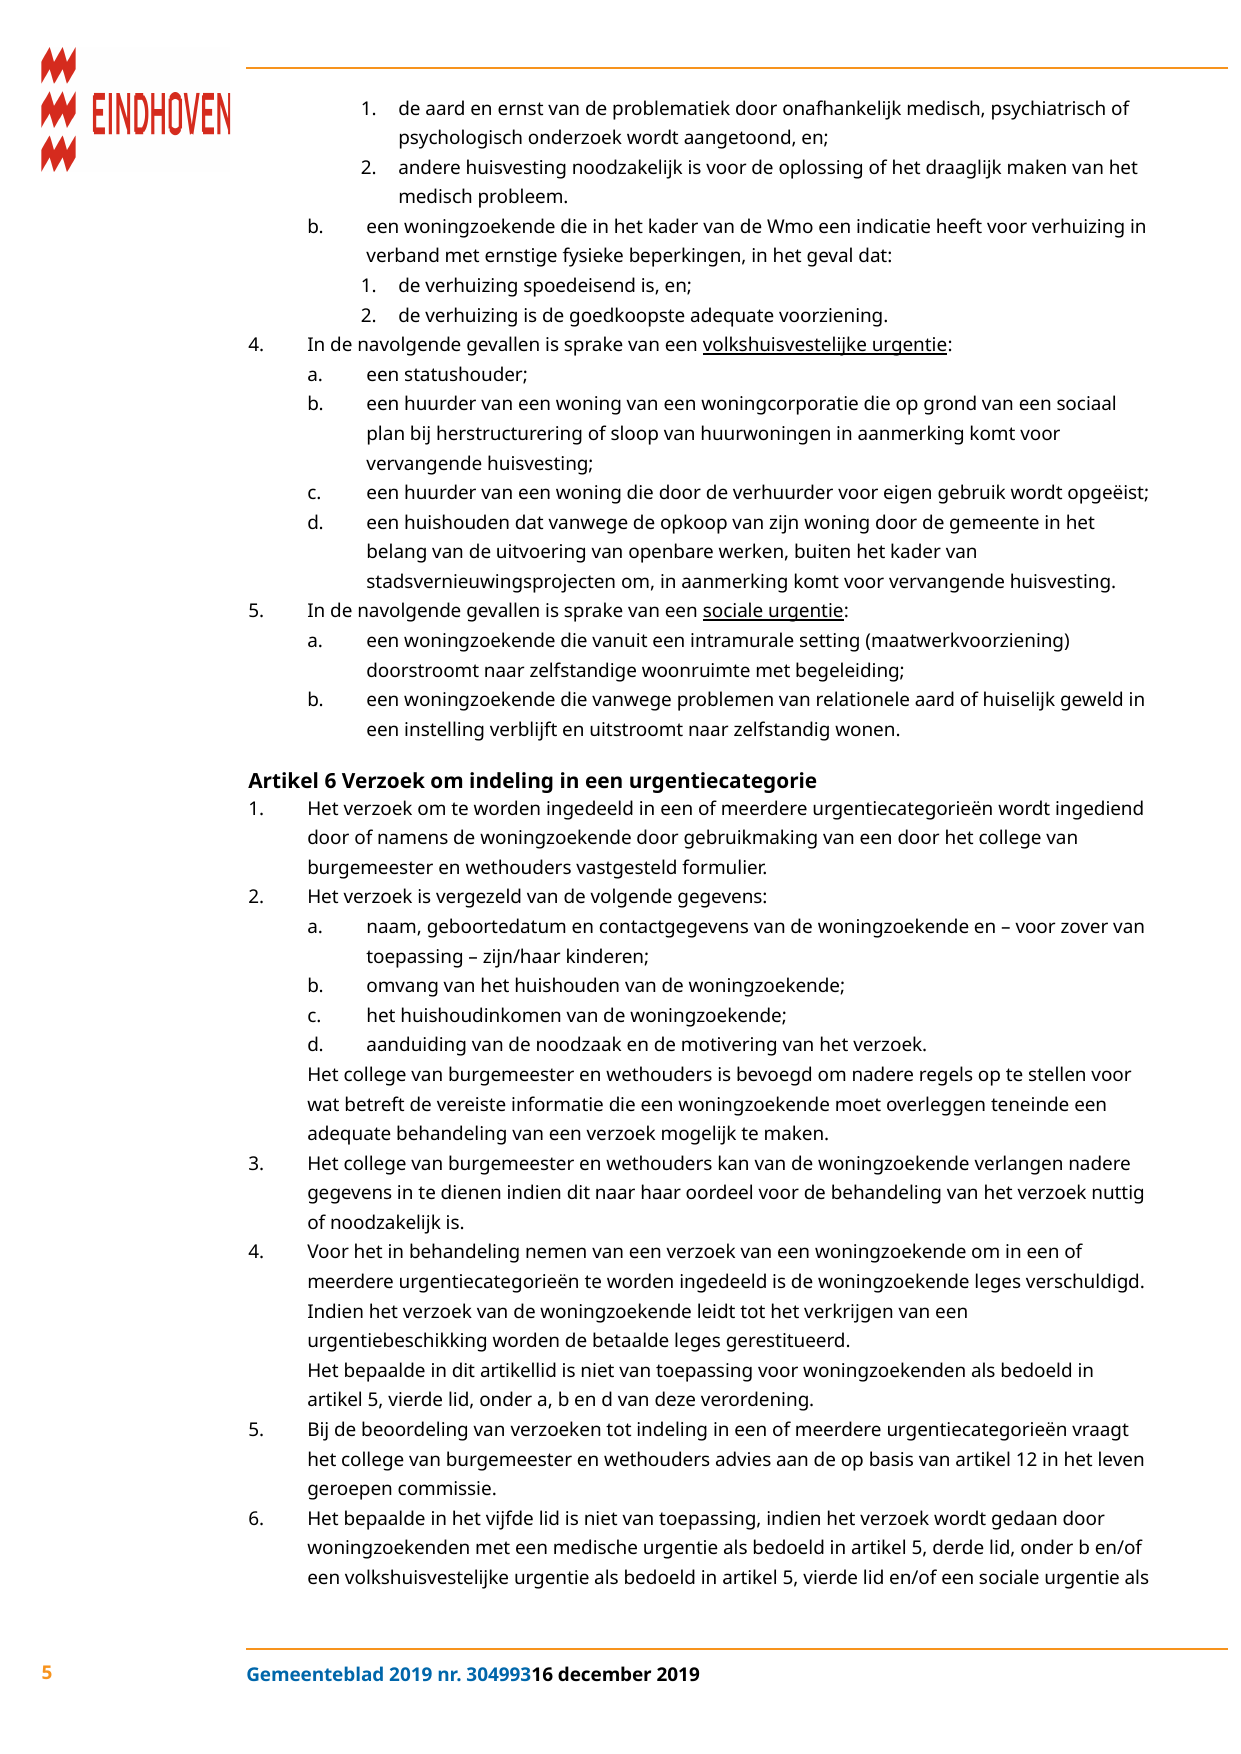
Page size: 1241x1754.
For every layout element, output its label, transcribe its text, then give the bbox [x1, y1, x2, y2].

list de verhuizing is de goedkoopste adequate voorziening. [361, 302, 1152, 328]
list naam, geboortedatum en contactgegevens van de woningzoekende en – voor zover van toepassing – zijn/haar kinderen; [307, 913, 1152, 968]
list een huurder van een woning van een woningcorporatie die op grond van een sociaal plan bij herstructurering of sloop van huurwoningen in aanmerking komt voor vervangende huisvesting; [307, 391, 1152, 476]
list In de navolgende gevallen is sprake van een sociale urgentie: [248, 598, 1152, 623]
list een woningzoekende die in het kader van de Wmo een indicatie heeft voor verhuizing in verband met ernstige fysieke beperkingen, in het geval dat: [307, 213, 1152, 268]
list Het bepaalde in het vijfde lid is niet van toepassing, indien het verzoek wordt gedaan door woningzoekenden met een medische urgentie als bedoeld in artikel 5, derde lid, onder b en/of een volkshuisvestelijke urgentie als bedoeld in artikel 5, vierde lid en/of een sociale urgentie als [248, 1505, 1152, 1590]
list Het verzoek is vergezeld van de volgende gegevens: [248, 884, 1152, 909]
list Het bepaalde in dit artikellid is niet van toepassing voor woningzoekenden als bedoeld in artikel 5, vierde lid, onder a, b en d van deze verordening. [248, 1357, 1152, 1412]
list het huishoudinkomen van de woningzoekende; [307, 1002, 1152, 1028]
list een statushouder; [307, 361, 1152, 387]
list In de navolgende gevallen is sprake van een volkshuisvestelijke urgentie: [248, 331, 1152, 357]
list Het college van burgemeester en wethouders is bevoegd om nadere regels op te stellen voor wat betreft de vereiste informatie die een woningzoekende moet overleggen teneinde een adequate behandeling van een verzoek mogelijk te maken. [248, 1061, 1152, 1146]
list een woningzoekende die vanwege problemen van relationele aard of huiselijk geweld in een instelling verblijft en uitstroomt naar zelfstandig wonen. [307, 686, 1152, 742]
list een huurder van een woning die door de verhuurder voor eigen gebruik wordt opgeëist; [307, 479, 1152, 505]
list aanduiding van de noodzaak en de motivering van het verzoek. [307, 1032, 1152, 1057]
list andere huisvesting noodzakelijk is voor de oplossing of het draaglijk maken van het medisch probleem. [361, 154, 1152, 209]
list Bij de beoordeling van verzoeken tot indeling in een of meerdere urgentiecategorieën vraagt het college van burgemeester en wethouders advies aan de op basis van artikel 12 in het leven geroepen commissie. [248, 1416, 1152, 1501]
list Het verzoek om te worden ingedeeld in een of meerdere urgentiecategorieën wordt ingediend door of namens de woningzoekende door gebruikmaking van een door het college van burgemeester en wethouders vastgesteld formulier. [248, 795, 1152, 880]
picture [41, 47, 231, 172]
list Het college van burgemeester en wethouders kan van de woningzoekende verlangen nadere gegevens in te dienen indien dit naar haar oordeel voor de behandeling van het verzoek nuttig of noodzakelijk is. [248, 1150, 1152, 1235]
list omvang van het huishouden van de woningzoekende; [307, 972, 1152, 998]
list de aard en ernst van de problematiek door onafhankelijk medisch, psychiatrisch of psychologisch onderzoek wordt aangetoond, en; [361, 95, 1152, 150]
list de verhuizing spoedeisend is, en; [361, 272, 1152, 298]
list een woningzoekende die vanuit een intramurale setting (maatwerkvoorziening) doorstroomt naar zelfstandige woonruimte met begeleiding; [307, 627, 1152, 683]
text Artikel 6 Verzoek om indeling in een urgentiecategorie [248, 766, 1152, 795]
list Voor het in behandeling nemen van een verzoek van een woningzoekende om in een of meerdere urgentiecategorieën te worden ingedeeld is de woningzoekende leges verschuldigd. Indien het verzoek van de woningzoekende leidt tot het verkrijgen van een urgentiebeschikking worden de betaalde leges gerestitueerd. [248, 1239, 1152, 1353]
list een huishouden dat vanwege de opkoop van zijn woning door de gemeente in het belang van de uitvoering van openbare werken, buiten het kader van stadsvernieuwingsprojecten om, in aanmerking komt voor vervangende huisvesting. [307, 509, 1152, 594]
